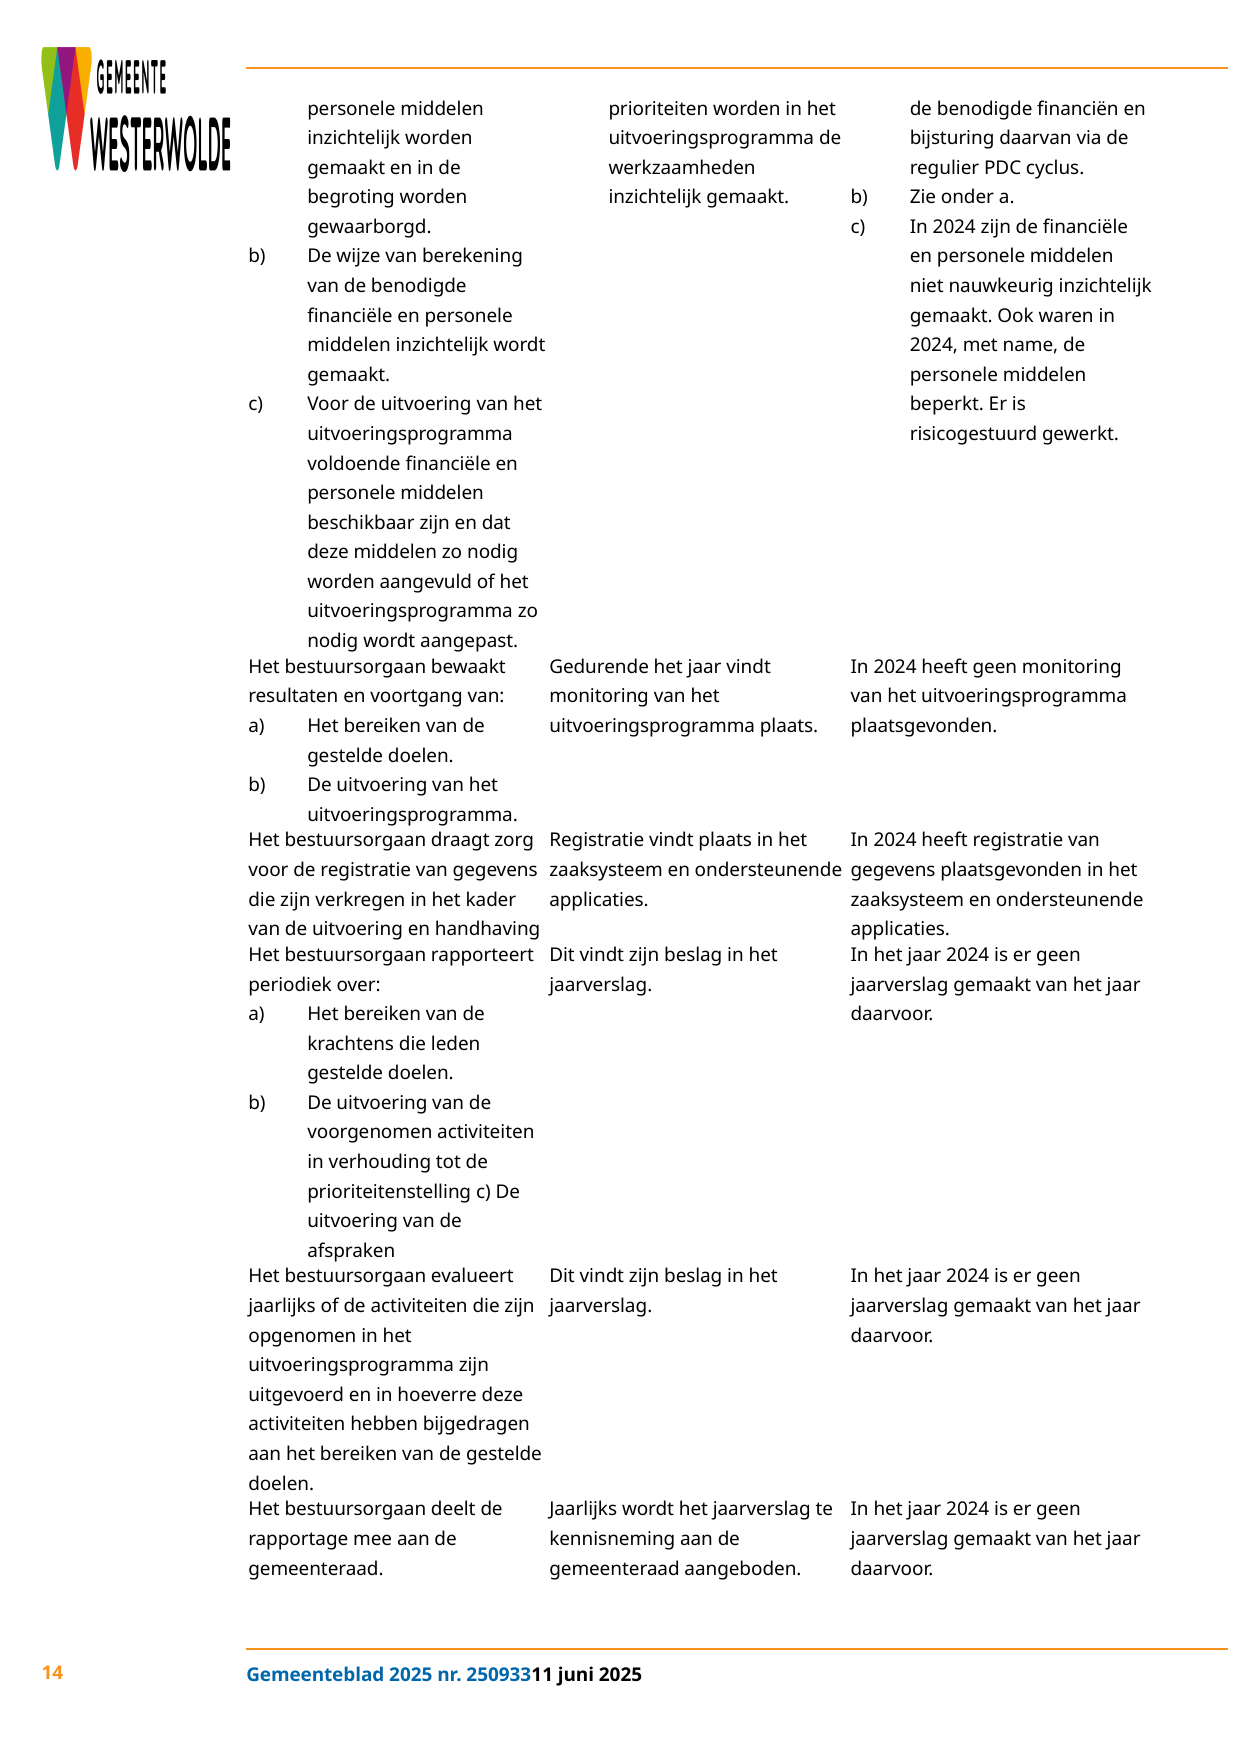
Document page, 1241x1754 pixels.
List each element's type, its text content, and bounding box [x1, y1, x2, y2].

table_cell In het jaar 2024 is er geen jaarverslag gemaakt van het jaar daarvoor. [850, 1263, 1152, 1496]
table_cell In het jaar 2024 is er geen jaarverslag gemaakt van het jaar daarvoor. [850, 1496, 1152, 1580]
table_cell personele middelen inzichtelijk worden gemaakt en in de begroting worden gewaarborgd. De wijze van berekening van de benodigde financiële en personele middelen inzichtelijk wordt gemaakt. Voor de uitvoering van het uitvoeringsprogramma voldoende financiële en personele middelen beschikbaar zijn en dat deze middelen zo nodig worden aangevuld of het uitvoeringsprogramma zo nodig wordt aangepast. [248, 95, 549, 653]
table_cell de benodigde financiën en bijsturing daarvan via de regulier PDC cyclus. Zie onder a. In 2024 zijn de financiële en personele middelen niet nauwkeurig inzichtelijk gemaakt. Ook waren in 2024, met name, de personele middelen beperkt. Er is risicogestuurd gewerkt. [850, 95, 1152, 653]
table_cell In 2024 heeft geen monitoring van het uitvoeringsprogramma plaatsgevonden. [850, 653, 1152, 827]
table_cell prioriteiten worden in het uitvoeringsprogramma de werkzaamheden inzichtelijk gemaakt. [549, 95, 850, 653]
table_cell Het bestuursorgaan bewaakt resultaten en voortgang van: Het bereiken van de gestelde doelen. De uitvoering van het uitvoeringsprogramma. [248, 653, 549, 827]
table_cell In 2024 heeft registratie van gegevens plaatsgevonden in het zaaksysteem en ondersteunende applicaties. [850, 827, 1152, 941]
table_cell Dit vindt zijn beslag in het jaarverslag. [549, 1263, 850, 1496]
table_cell Het bestuursorgaan evalueert jaarlijks of de activiteiten die zijn opgenomen in het uitvoeringsprogramma zijn uitgevoerd en in hoeverre deze activiteiten hebben bijgedragen aan het bereiken van de gestelde doelen. [248, 1263, 549, 1496]
table_cell Het bestuursorgaan draagt zorg voor de registratie van gegevens die zijn verkregen in het kader van de uitvoering en handhaving [248, 827, 549, 941]
table_cell Dit vindt zijn beslag in het jaarverslag. [549, 941, 850, 1263]
table_cell Het bestuursorgaan deelt de rapportage mee aan de gemeenteraad. [248, 1496, 549, 1580]
table_cell In het jaar 2024 is er geen jaarverslag gemaakt van het jaar daarvoor. [850, 941, 1152, 1263]
table_cell Het bestuursorgaan rapporteert periodiek over: Het bereiken van de krachtens die leden gestelde doelen. De uitvoering van de voorgenomen activiteiten in verhouding tot de prioriteitenstelling c) De uitvoering van de afspraken [248, 941, 549, 1263]
table_cell Gedurende het jaar vindt monitoring van het uitvoeringsprogramma plaats. [549, 653, 850, 827]
table_cell Registratie vindt plaats in het zaaksysteem en ondersteunende applicaties. [549, 827, 850, 941]
picture [41, 47, 231, 172]
table_cell Jaarlijks wordt het jaarverslag te kennisneming aan de gemeenteraad aangeboden. [549, 1496, 850, 1580]
